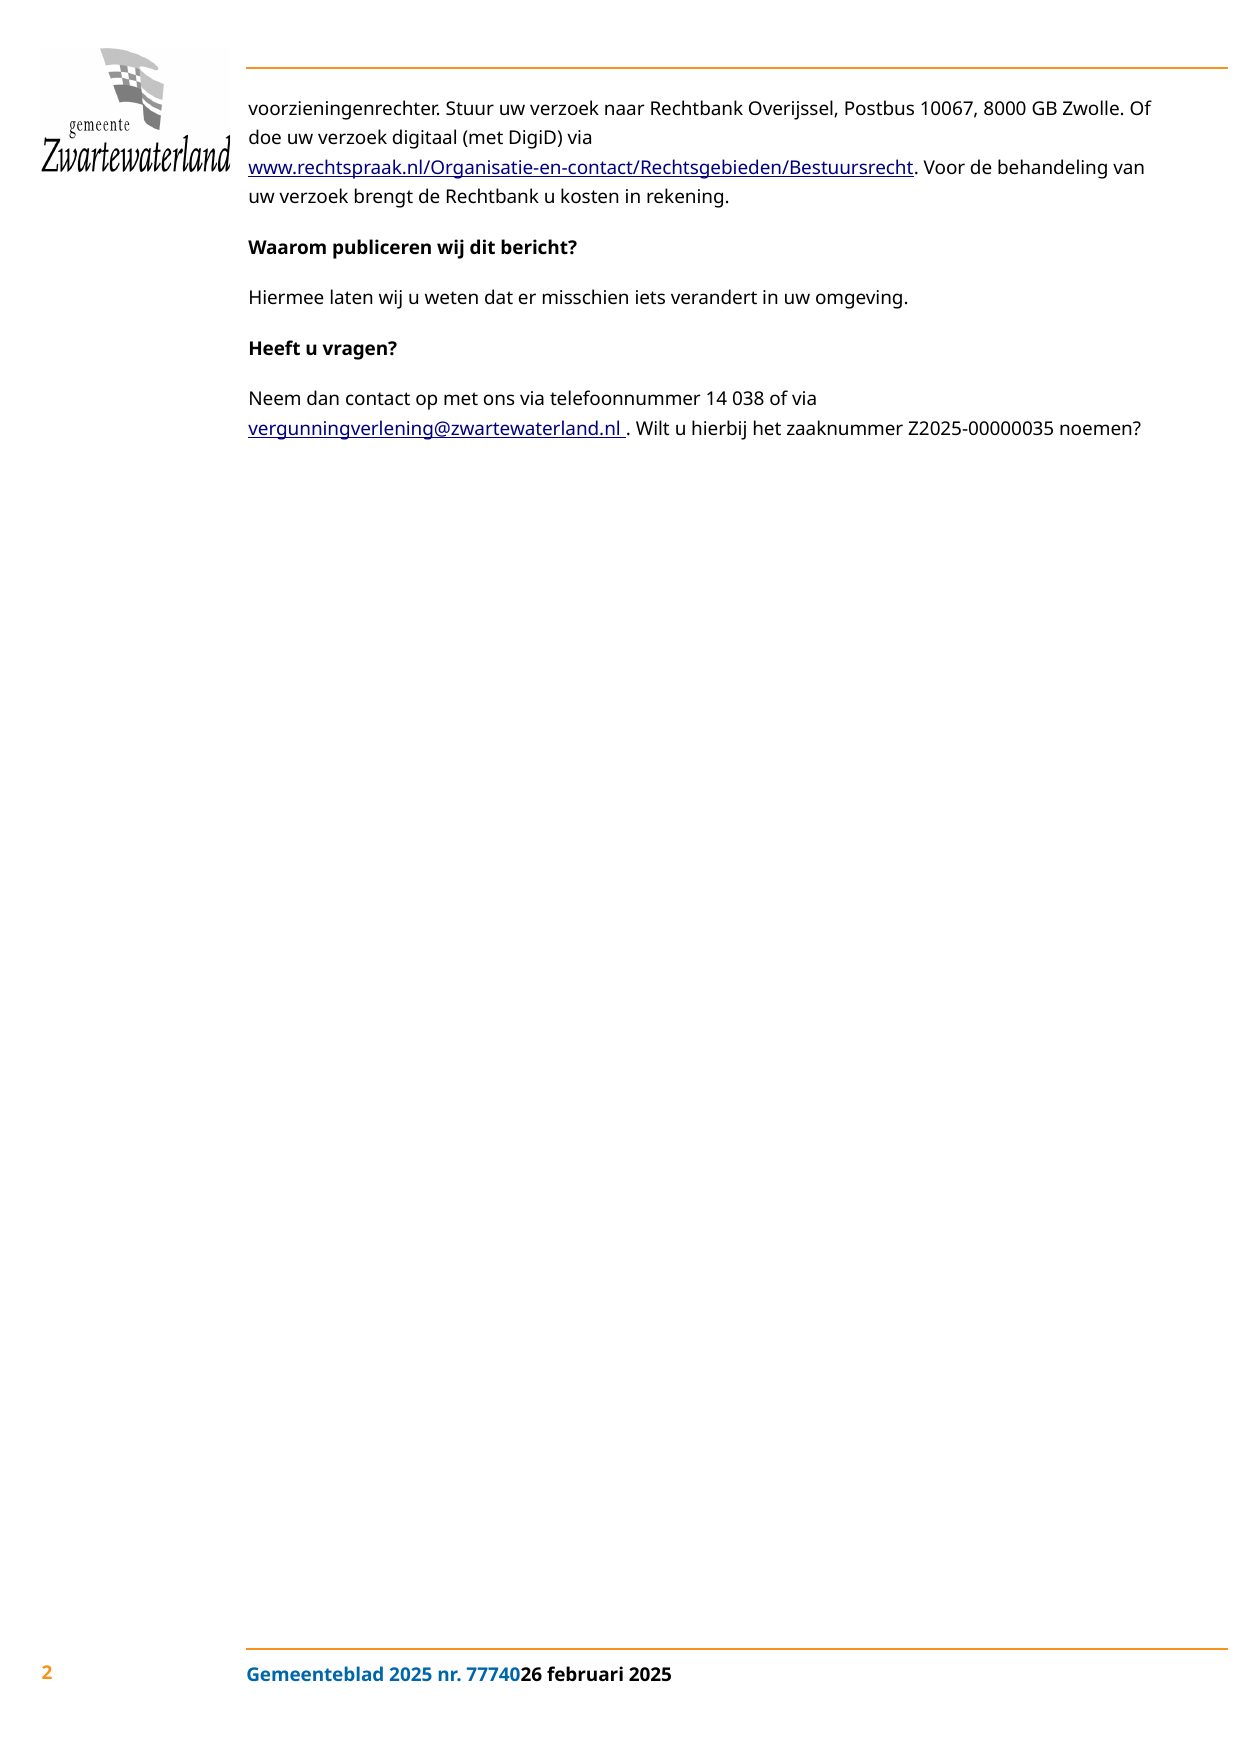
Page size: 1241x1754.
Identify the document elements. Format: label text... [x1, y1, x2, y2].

picture [41, 47, 231, 172]
text Hiermee laten wij u weten dat er misschien iets verandert in uw omgeving. [248, 284, 1152, 310]
text Heeft u vragen? [248, 335, 1152, 361]
text Waarom publiceren wij dit bericht? [248, 234, 1152, 260]
text Neem dan contact op met ons via telefoonnummer 14 038 of via vergunningverlening@zwartewaterland.nl . Wilt u hierbij het zaaknummer Z2025-00000035 noemen? [248, 385, 1152, 441]
text voorzieningenrechter. Stuur uw verzoek naar Rechtbank Overijssel, Postbus 10067, 8000 GB Zwolle. Of doe uw verzoek digitaal (met DigiD) via www.rechtspraak.nl/Organisatie-en-contact/Rechtsgebieden/Bestuursrecht. Voor de behandeling van uw verzoek brengt de Rechtbank u kosten in rekening. [248, 95, 1152, 209]
